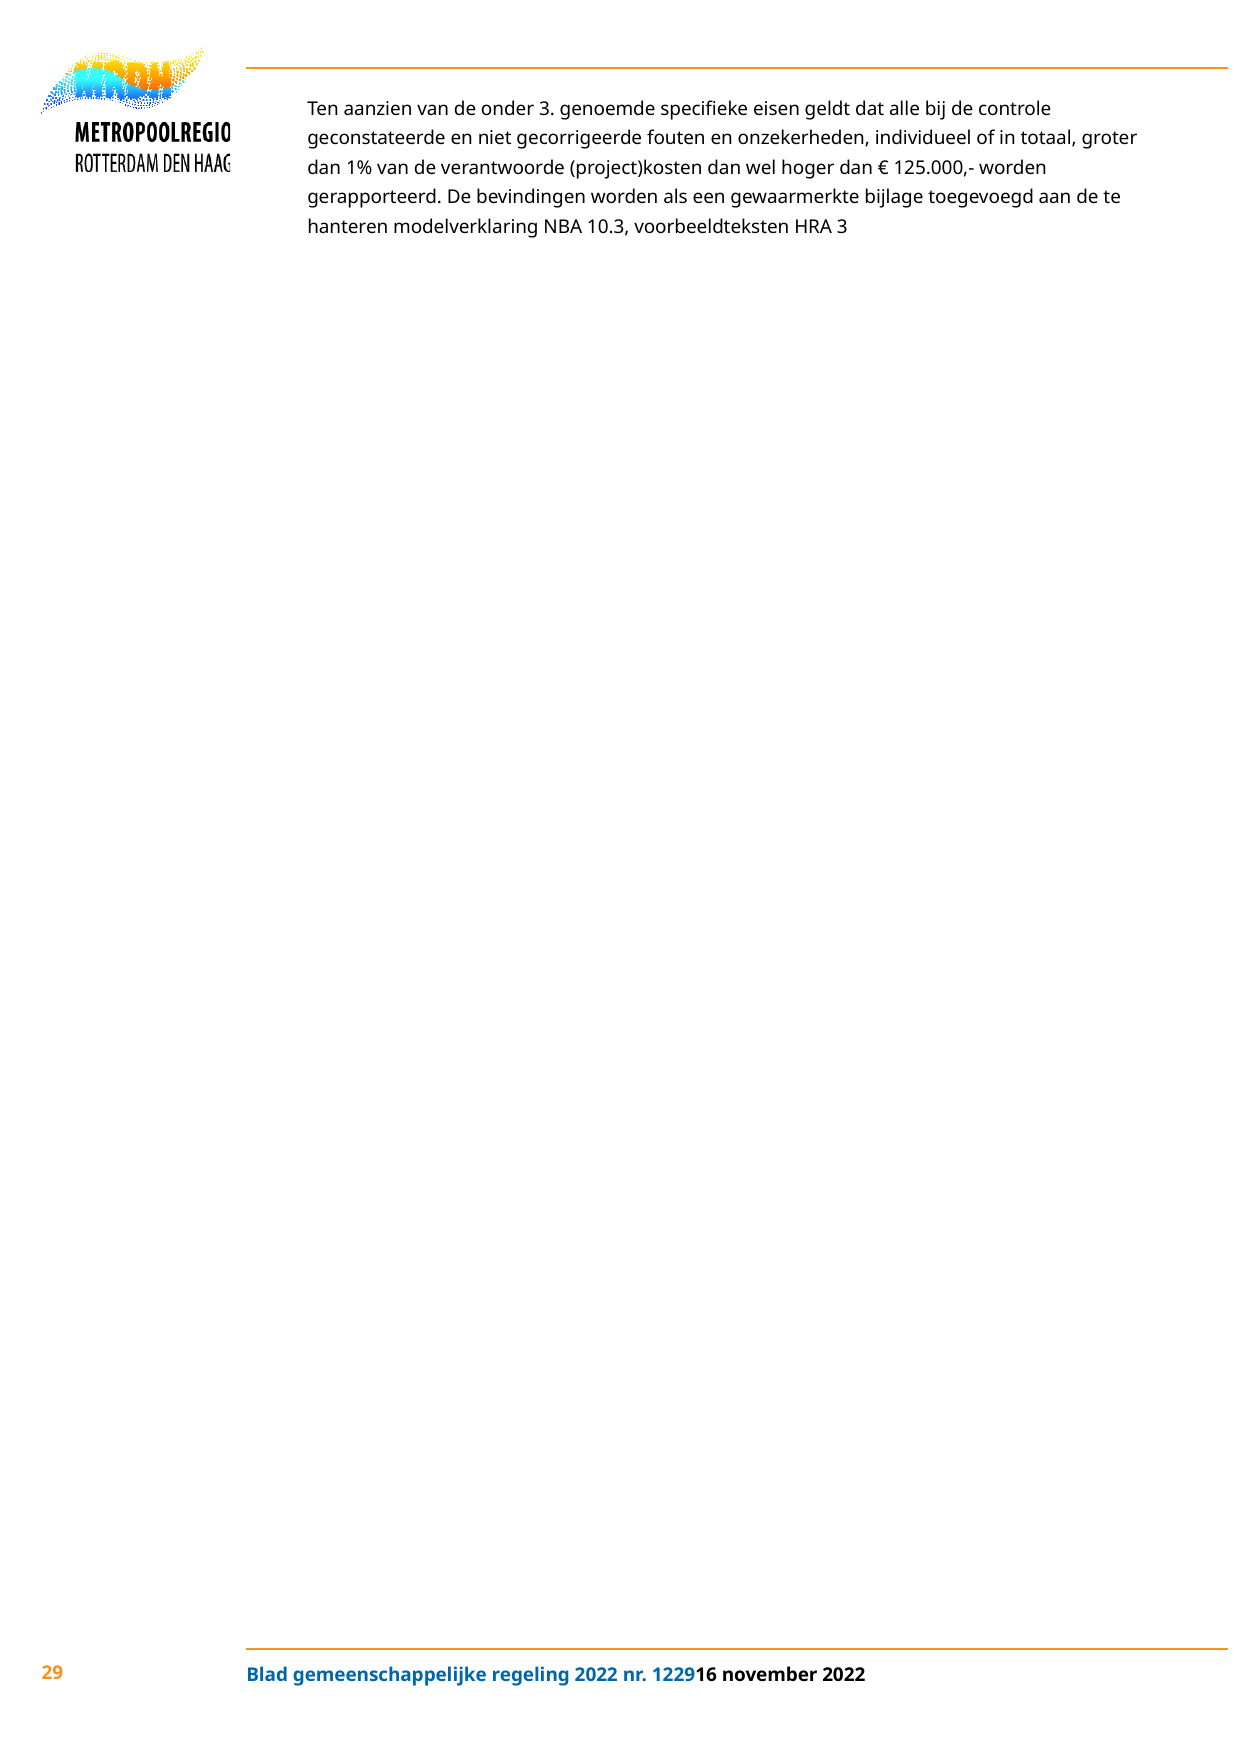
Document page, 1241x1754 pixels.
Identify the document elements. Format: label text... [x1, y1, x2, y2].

picture [41, 47, 231, 172]
list Ten aanzien van de onder 3. genoemde specifieke eisen geldt dat alle bij de controle geconstateerde en niet gecorrigeerde fouten en onzekerheden, individueel of in totaal, groter dan 1% van de verantwoorde (project)kosten dan wel hoger dan € 125.000,- worden gerapporteerd. De bevindingen worden als een gewaarmerkte bijlage toegevoegd aan de te hanteren modelverklaring NBA 10.3, voorbeeldteksten HRA 3 [248, 95, 1152, 239]
